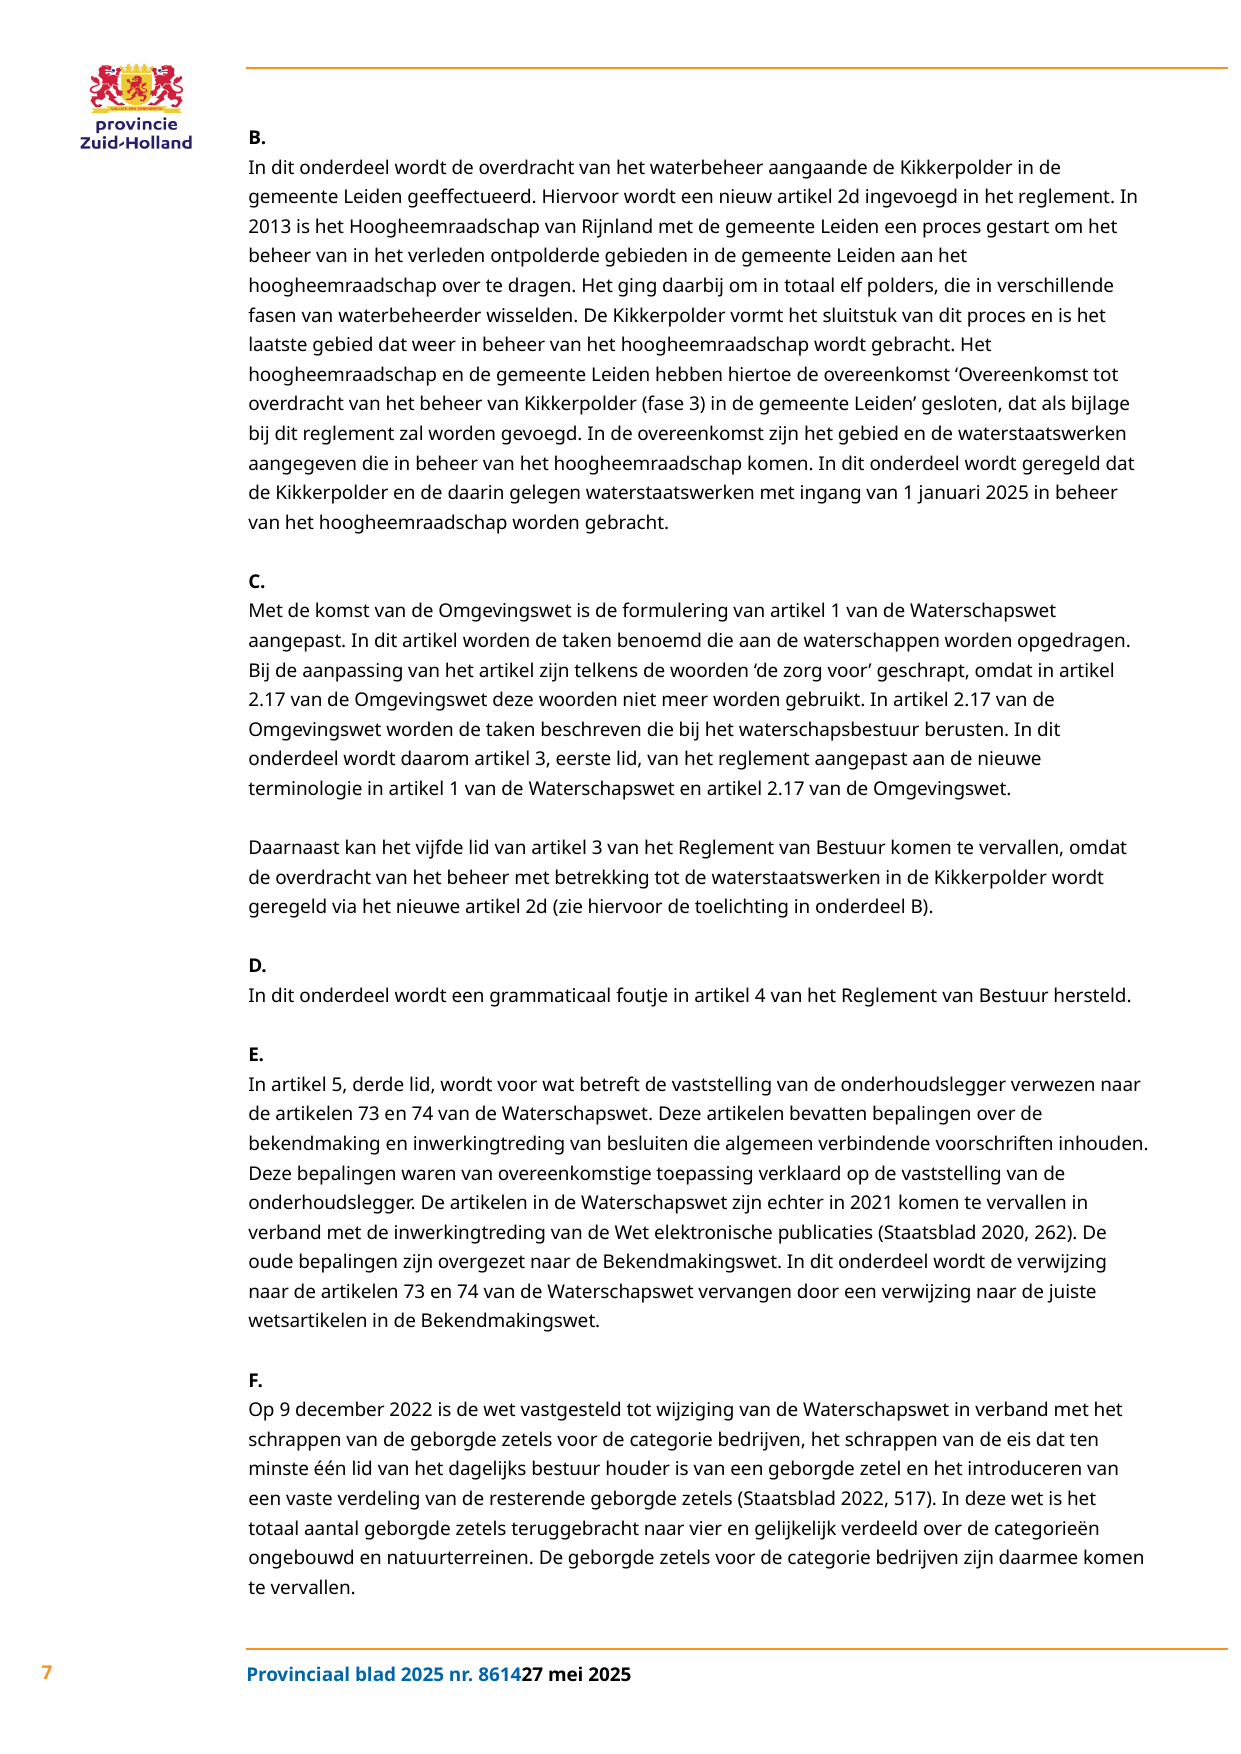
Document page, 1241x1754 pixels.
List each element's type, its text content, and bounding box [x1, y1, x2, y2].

text Op 9 december 2022 is de wet vastgesteld tot wijziging van de Waterschapswet in verband met het schrappen van de geborgde zetels voor de categorie bedrijven, het schrappen van de eis dat ten minste één lid van het dagelijks bestuur houder is van een geborgde zetel en het introduceren van een vaste verdeling van de resterende geborgde zetels (Staatsblad 2022, 517). In deze wet is het totaal aantal geborgde zetels teruggebracht naar vier en gelijkelijk verdeeld over de categorieën ongebouwd en natuurterreinen. De geborgde zetels voor de categorie bedrijven zijn daarmee komen te vervallen. [248, 1396, 1152, 1600]
text D. [248, 953, 1152, 978]
text In artikel 5, derde lid, wordt voor wat betreft de vaststelling van de onderhoudslegger verwezen naar de artikelen 73 en 74 van de Waterschapswet. Deze artikelen bevatten bepalingen over de bekendmaking en inwerkingtreding van besluiten die algemeen verbindende voorschriften inhouden. Deze bepalingen waren van overeenkomstige toepassing verklaard op de vaststelling van de onderhoudslegger. De artikelen in de Waterschapswet zijn echter in 2021 komen te vervallen in verband met de inwerkingtreding van de Wet elektronische publicaties (Staatsblad 2020, 262). De oude bepalingen zijn overgezet naar de Bekendmakingswet. In dit onderdeel wordt de verwijzing naar de artikelen 73 en 74 van de Waterschapswet vervangen door een verwijzing naar de juiste wetsartikelen in de Bekendmakingswet. [248, 1071, 1152, 1333]
text B. [248, 124, 1152, 150]
text Met de komst van de Omgevingswet is de formulering van artikel 1 van de Waterschapswet aangepast. In dit artikel worden de taken benoemd die aan de waterschappen worden opgedragen. Bij de aanpassing van het artikel zijn telkens de woorden ‘de zorg voor’ geschrapt, omdat in artikel 2.17 van de Omgevingswet deze woorden niet meer worden gebruikt. In artikel 2.17 van de Omgevingswet worden de taken beschreven die bij het waterschapsbestuur berusten. In dit onderdeel wordt daarom artikel 3, eerste lid, van het reglement aangepast aan de nieuwe terminologie in artikel 1 van de Waterschapswet en artikel 2.17 van de Omgevingswet. [248, 598, 1152, 801]
text Daarnaast kan het vijfde lid van artikel 3 van het Reglement van Bestuur komen te vervallen, omdat de overdracht van het beheer met betrekking tot de waterstaatswerken in de Kikkerpolder wordt geregeld via het nieuwe artikel 2d (zie hiervoor de toelichting in onderdeel B). [248, 834, 1152, 919]
text In dit onderdeel wordt een grammaticaal foutje in artikel 4 van het Reglement van Bestuur hersteld. [248, 982, 1152, 1008]
text F. [248, 1367, 1152, 1393]
text E. [248, 1041, 1152, 1067]
picture [41, 47, 231, 172]
text C. [248, 568, 1152, 594]
text In dit onderdeel wordt de overdracht van het waterbeheer aangaande de Kikkerpolder in de gemeente Leiden geeffectueerd. Hiervoor wordt een nieuw artikel 2d ingevoegd in het reglement. In 2013 is het Hoogheemraadschap van Rijnland met de gemeente Leiden een proces gestart om het beheer van in het verleden ontpolderde gebieden in de gemeente Leiden aan het hoogheemraadschap over te dragen. Het ging daarbij om in totaal elf polders, die in verschillende fasen van waterbeheerder wisselden. De Kikkerpolder vormt het sluitstuk van dit proces en is het laatste gebied dat weer in beheer van het hoogheemraadschap wordt gebracht. Het hoogheemraadschap en de gemeente Leiden hebben hiertoe de overeenkomst ‘Overeenkomst tot overdracht van het beheer van Kikkerpolder (fase 3) in de gemeente Leiden’ gesloten, dat als bijlage bij dit reglement zal worden gevoegd. In de overeenkomst zijn het gebied en de waterstaatswerken aangegeven die in beheer van het hoogheemraadschap komen. In dit onderdeel wordt geregeld dat de Kikkerpolder en de daarin gelegen waterstaatswerken met ingang van 1 januari 2025 in beheer van het hoogheemraadschap worden gebracht. [248, 154, 1152, 535]
